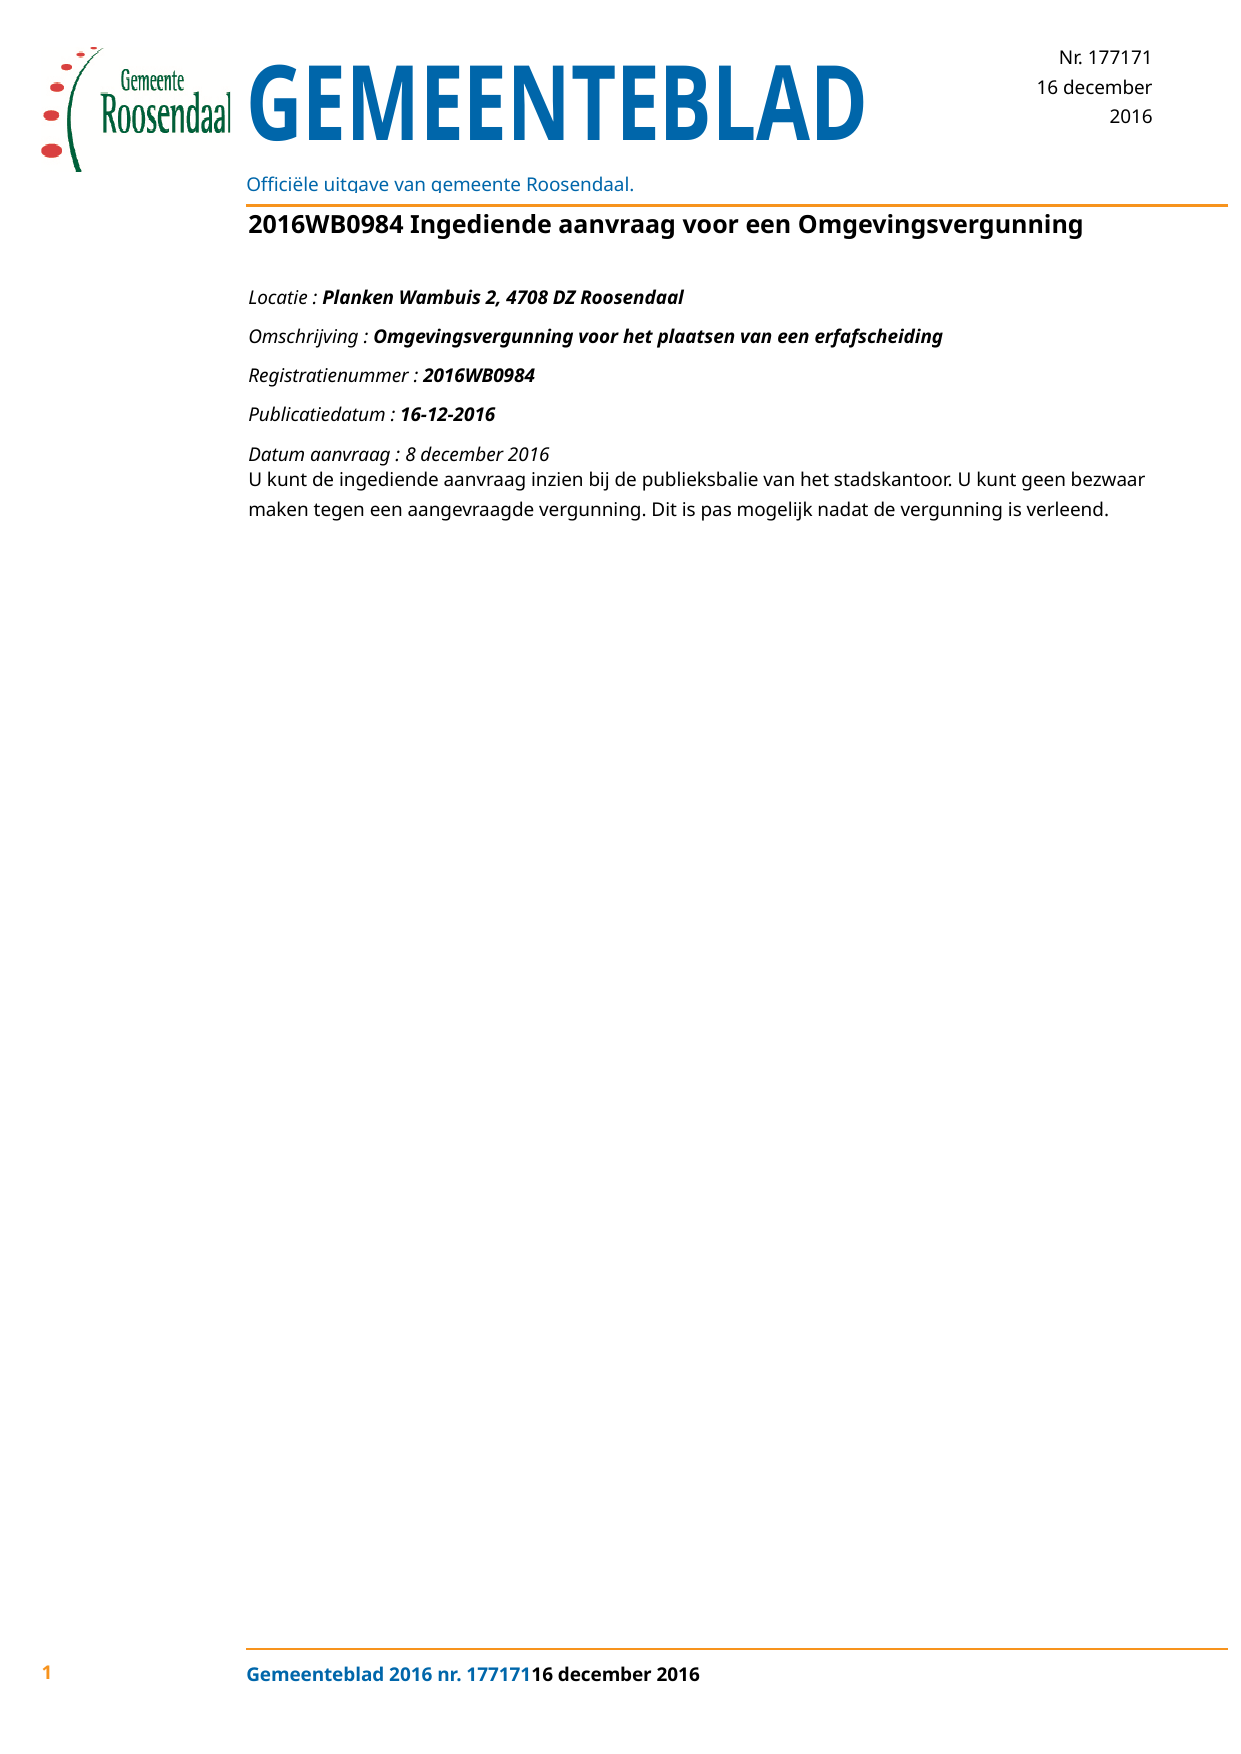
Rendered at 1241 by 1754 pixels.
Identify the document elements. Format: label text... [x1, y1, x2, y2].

picture [41, 47, 231, 172]
text Publicatiedatum : 16-12-2016 [248, 402, 1152, 427]
text U kunt de ingediende aanvraag inzien bij de publieksbalie van het stadskantoor. U kunt geen bezwaar maken tegen een aangevraagde vergunning. Dit is pas mogelijk nadat de vergunning is verleend. [248, 467, 1152, 522]
text Registratienummer : 2016WB0984 [248, 362, 1152, 388]
text Locatie : Planken Wambuis 2, 4708 DZ Roosendaal [248, 284, 1152, 309]
text 2016WB0984 Ingediende aanvraag voor een Omgevingsvergunning [248, 207, 1152, 241]
text Omschrijving : Omgevingsvergunning voor het plaatsen van een erfafscheiding [248, 323, 1152, 349]
text Datum aanvraag : 8 december 2016 [248, 441, 1152, 467]
